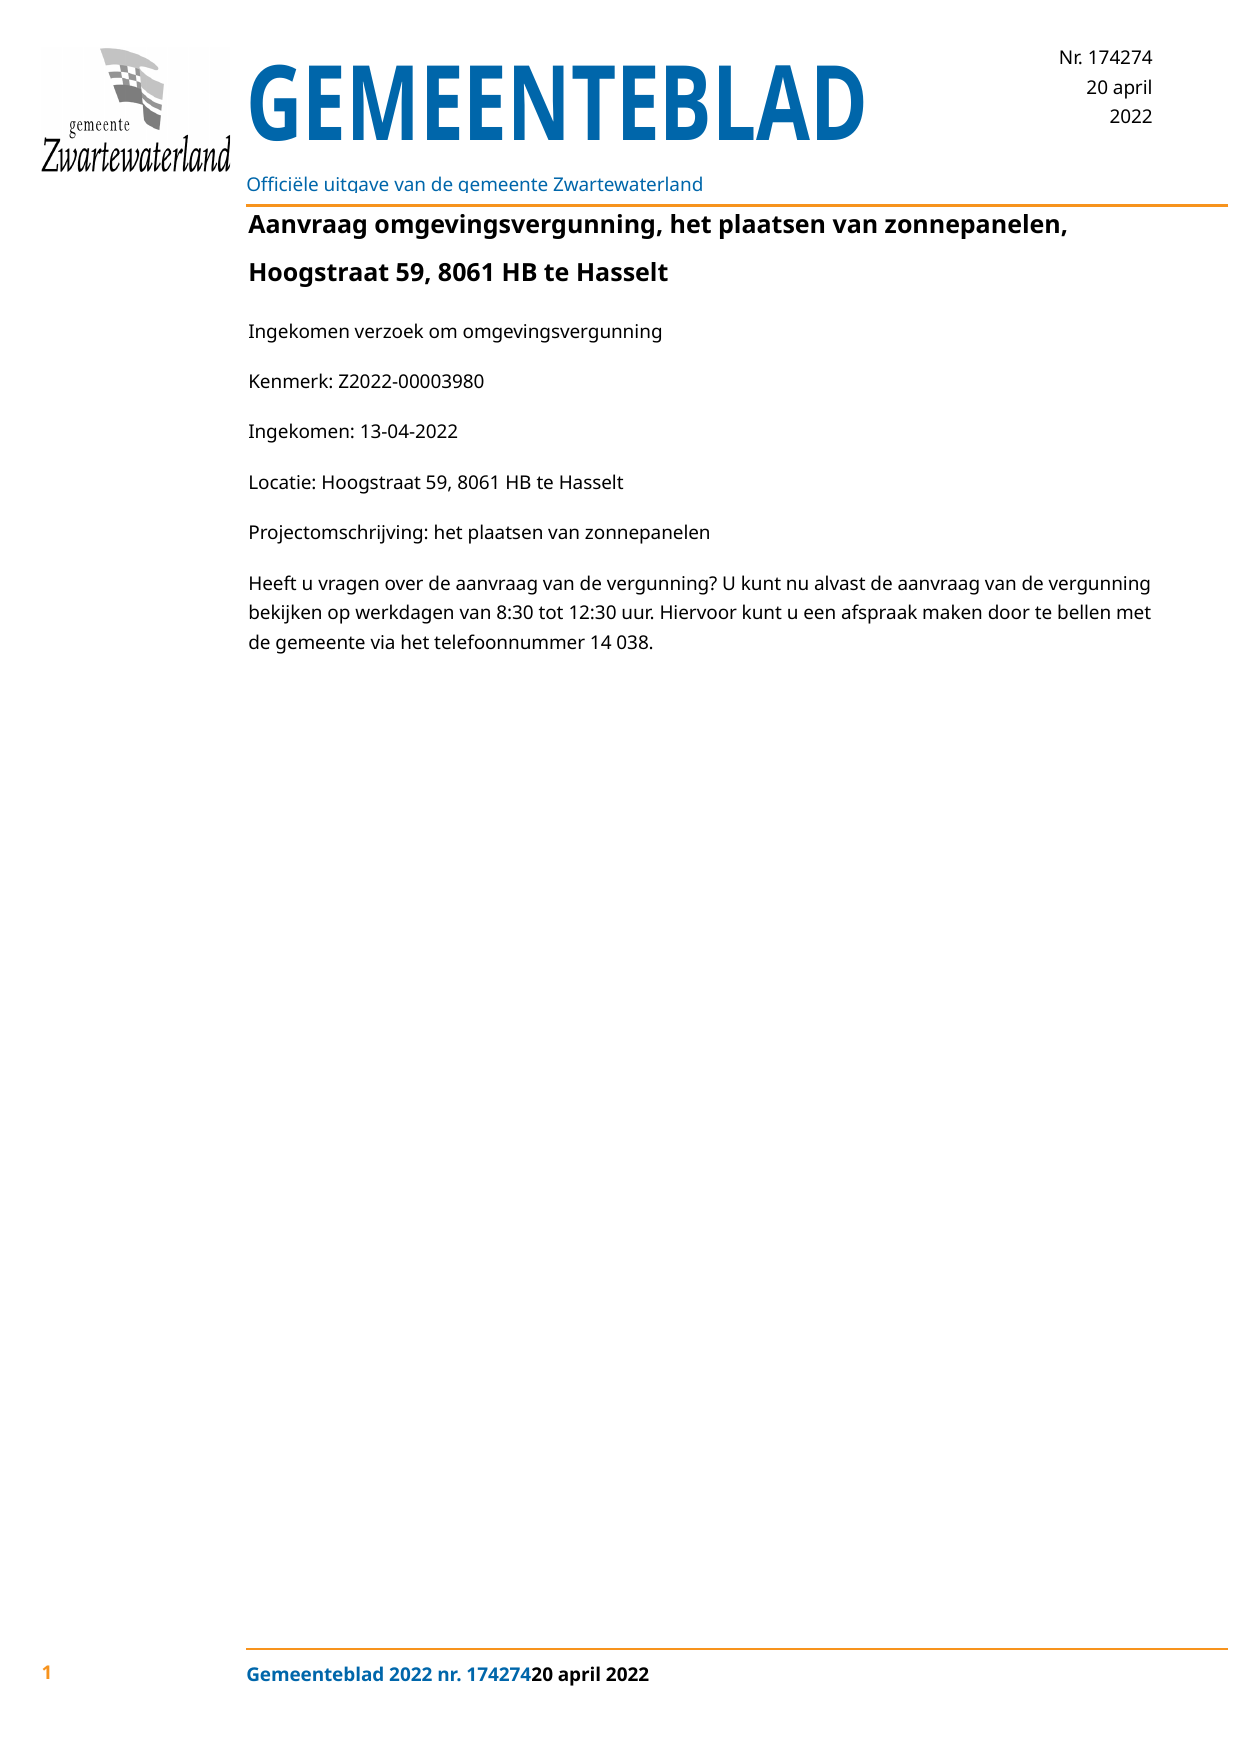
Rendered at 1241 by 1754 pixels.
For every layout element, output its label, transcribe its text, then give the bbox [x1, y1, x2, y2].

text Ingekomen: 13-04-2022 [248, 419, 1152, 444]
text Projectomschrijving: het plaatsen van zonnepanelen [248, 519, 1152, 545]
text Kenmerk: Z2022-00003980 [248, 368, 1152, 394]
picture [41, 47, 231, 172]
text Heeft u vragen over de aanvraag van de vergunning? U kunt nu alvast de aanvraag van de vergunning bekijken op werkdagen van 8:30 tot 12:30 uur. Hiervoor kunt u een afspraak maken door te bellen met de gemeente via het telefoonnummer 14 038. [248, 570, 1152, 655]
text Ingekomen verzoek om omgevingsvergunning [248, 318, 1152, 344]
text Aanvraag omgevingsvergunning, het plaatsen van zonnepanelen, Hoogstraat 59, 8061 HB te Hasselt [248, 207, 1152, 288]
text Locatie: Hoogstraat 59, 8061 HB te Hasselt [248, 469, 1152, 495]
